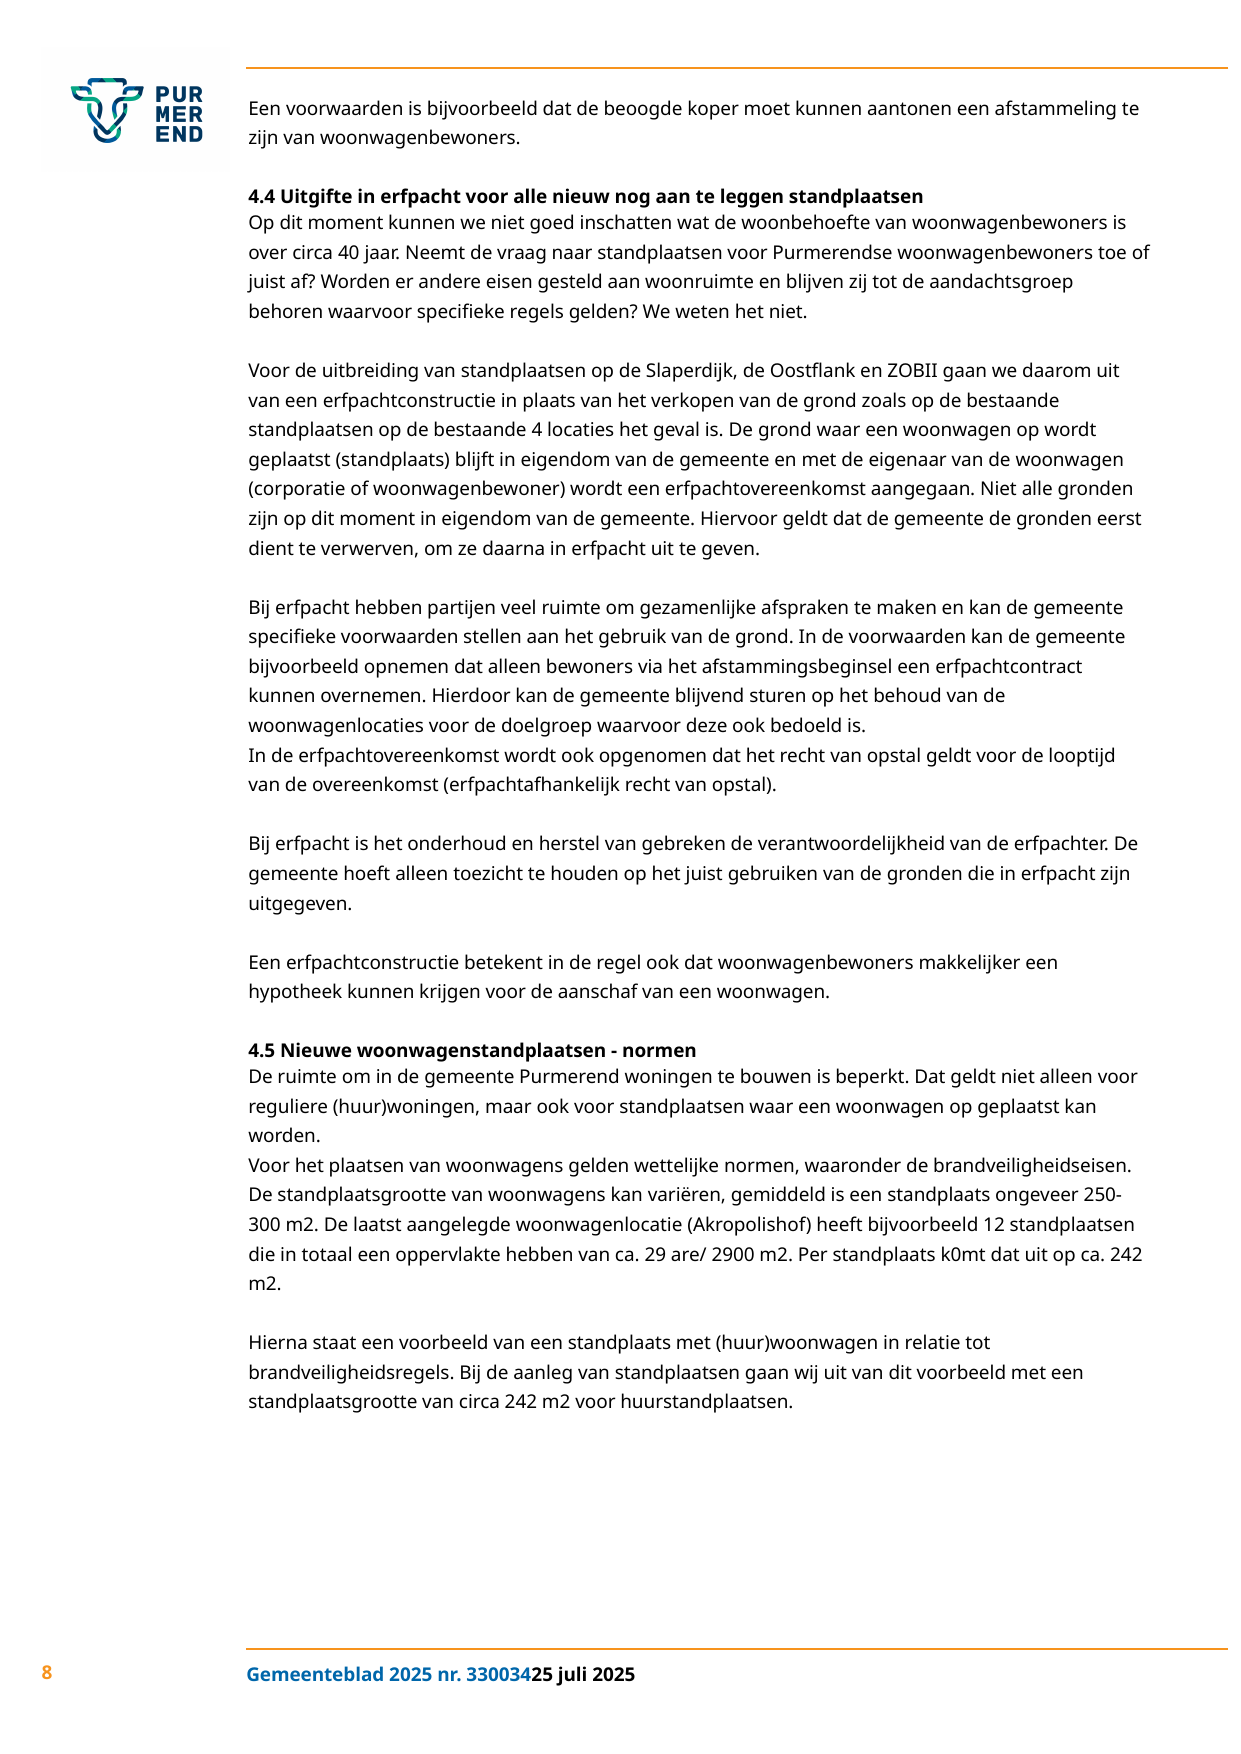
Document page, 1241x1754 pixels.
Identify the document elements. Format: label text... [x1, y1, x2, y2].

text 4.5 Nieuwe woonwagenstandplaatsen - normen [248, 1038, 1152, 1063]
text De ruimte om in de gemeente Purmerend woningen te bouwen is beperkt. Dat geldt niet alleen voor reguliere (huur)woningen, maar ook voor standplaatsen waar een woonwagen op geplaatst kan worden. [248, 1063, 1152, 1148]
text 4.4 Uitgifte in erfpacht voor alle nieuw nog aan te leggen standplaatsen [248, 183, 1152, 209]
picture [41, 47, 231, 172]
text Voor het plaatsen van woonwagens gelden wettelijke normen, waaronder de brandveiligheidseisen. De standplaatsgrootte van woonwagens kan variëren, gemiddeld is een standplaats ongeveer 250-300 m2. De laatst aangelegde woonwagenlocatie (Akropolishof) heeft bijvoorbeeld 12 standplaatsen die in totaal een oppervlakte hebben van ca. 29 are/ 2900 m2. Per standplaats k0mt dat uit op ca. 242 m2. [248, 1152, 1152, 1296]
text In de erfpachtovereenkomst wordt ook opgenomen dat het recht van opstal geldt voor de looptijd van de overeenkomst (erfpachtafhankelijk recht van opstal). [248, 742, 1152, 797]
text Bij erfpacht hebben partijen veel ruimte om gezamenlijke afspraken te maken en kan de gemeente specifieke voorwaarden stellen aan het gebruik van de grond. In de voorwaarden kan de gemeente bijvoorbeeld opnemen dat alleen bewoners via het afstammingsbeginsel een erfpachtcontract kunnen overnemen. Hierdoor kan de gemeente blijvend sturen op het behoud van de woonwagenlocaties voor de doelgroep waarvoor deze ook bedoeld is. [248, 594, 1152, 738]
text Op dit moment kunnen we niet goed inschatten wat de woonbehoefte van woonwagenbewoners is over circa 40 jaar. Neemt de vraag naar standplaatsen voor Purmerendse woonwagenbewoners toe of juist af? Worden er andere eisen gesteld aan woonruimte en blijven zij tot de aandachtsgroep behoren waarvoor specifieke regels gelden? We weten het niet. [248, 209, 1152, 324]
text Hierna staat een voorbeeld van een standplaats met (huur)woonwagen in relatie tot brandveiligheidsregels. Bij de aanleg van standplaatsen gaan wij uit van dit voorbeeld met een standplaatsgrootte van circa 242 m2 voor huurstandplaatsen. [248, 1329, 1152, 1414]
text Voor de uitbreiding van standplaatsen op de Slaperdijk, de Oostflank en ZOBII gaan we daarom uit van een erfpachtconstructie in plaats van het verkopen van de grond zoals op de bestaande standplaatsen op de bestaande 4 locaties het geval is. De grond waar een woonwagen op wordt geplaatst (standplaats) blijft in eigendom van de gemeente en met de eigenaar van de woonwagen (corporatie of woonwagenbewoner) wordt een erfpachtovereenkomst aangegaan. Niet alle gronden zijn op dit moment in eigendom van de gemeente. Hiervoor geldt dat de gemeente de gronden eerst dient te verwerven, om ze daarna in erfpacht uit te geven. [248, 357, 1152, 560]
text Een voorwaarden is bijvoorbeeld dat de beoogde koper moet kunnen aantonen een afstammeling te zijn van woonwagenbewoners. [248, 95, 1152, 150]
text Een erfpachtconstructie betekent in de regel ook dat woonwagenbewoners makkelijker een hypotheek kunnen krijgen voor de aanschaf van een woonwagen. [248, 949, 1152, 1004]
text Bij erfpacht is het onderhoud en herstel van gebreken de verantwoordelijkheid van de erfpachter. De gemeente hoeft alleen toezicht te houden op het juist gebruiken van de gronden die in erfpacht zijn uitgegeven. [248, 831, 1152, 915]
